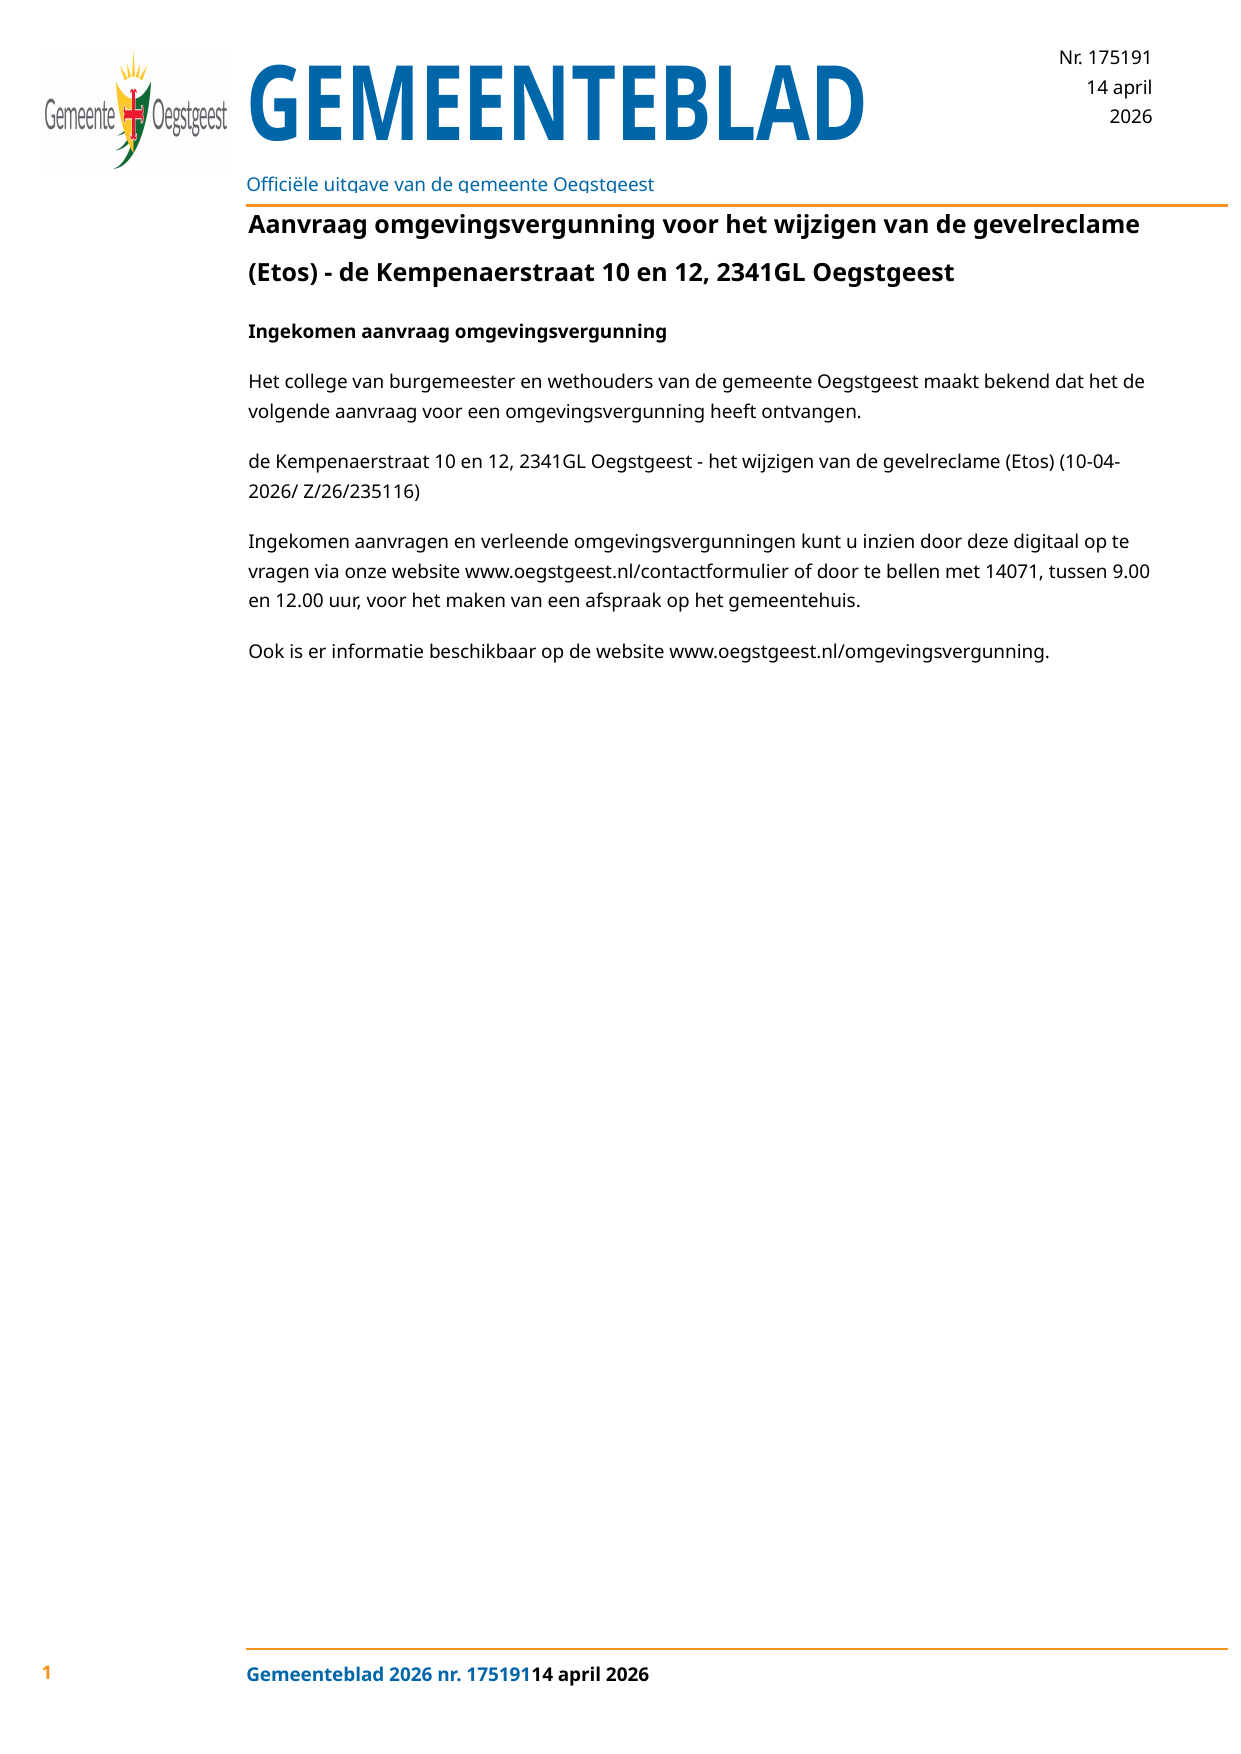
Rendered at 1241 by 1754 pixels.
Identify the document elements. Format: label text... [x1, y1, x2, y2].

picture [41, 47, 231, 172]
text Het college van burgemeester en wethouders van de gemeente Oegstgeest maakt bekend dat het de volgende aanvraag voor een omgevingsvergunning heeft ontvangen. [248, 368, 1152, 424]
text Ingekomen aanvraag omgevingsvergunning [248, 318, 1152, 344]
text Aanvraag omgevingsvergunning voor het wijzigen van de gevelreclame (Etos) - de Kempenaerstraat 10 en 12, 2341GL Oegstgeest [248, 207, 1152, 288]
text de Kempenaerstraat 10 en 12, 2341GL Oegstgeest - het wijzigen van de gevelreclame (Etos) (10-04-2026/ Z/26/235116) [248, 448, 1152, 504]
text Ingekomen aanvragen en verleende omgevingsvergunningen kunt u inzien door deze digitaal op te vragen via onze website www.oegstgeest.nl/contactformulier of door te bellen met 14071, tussen 9.00 en 12.00 uur, voor het maken van een afspraak op het gemeentehuis. [248, 528, 1152, 613]
text Ook is er informatie beschikbaar op de website www.oegstgeest.nl/omgevingsvergunning. [248, 638, 1152, 664]
